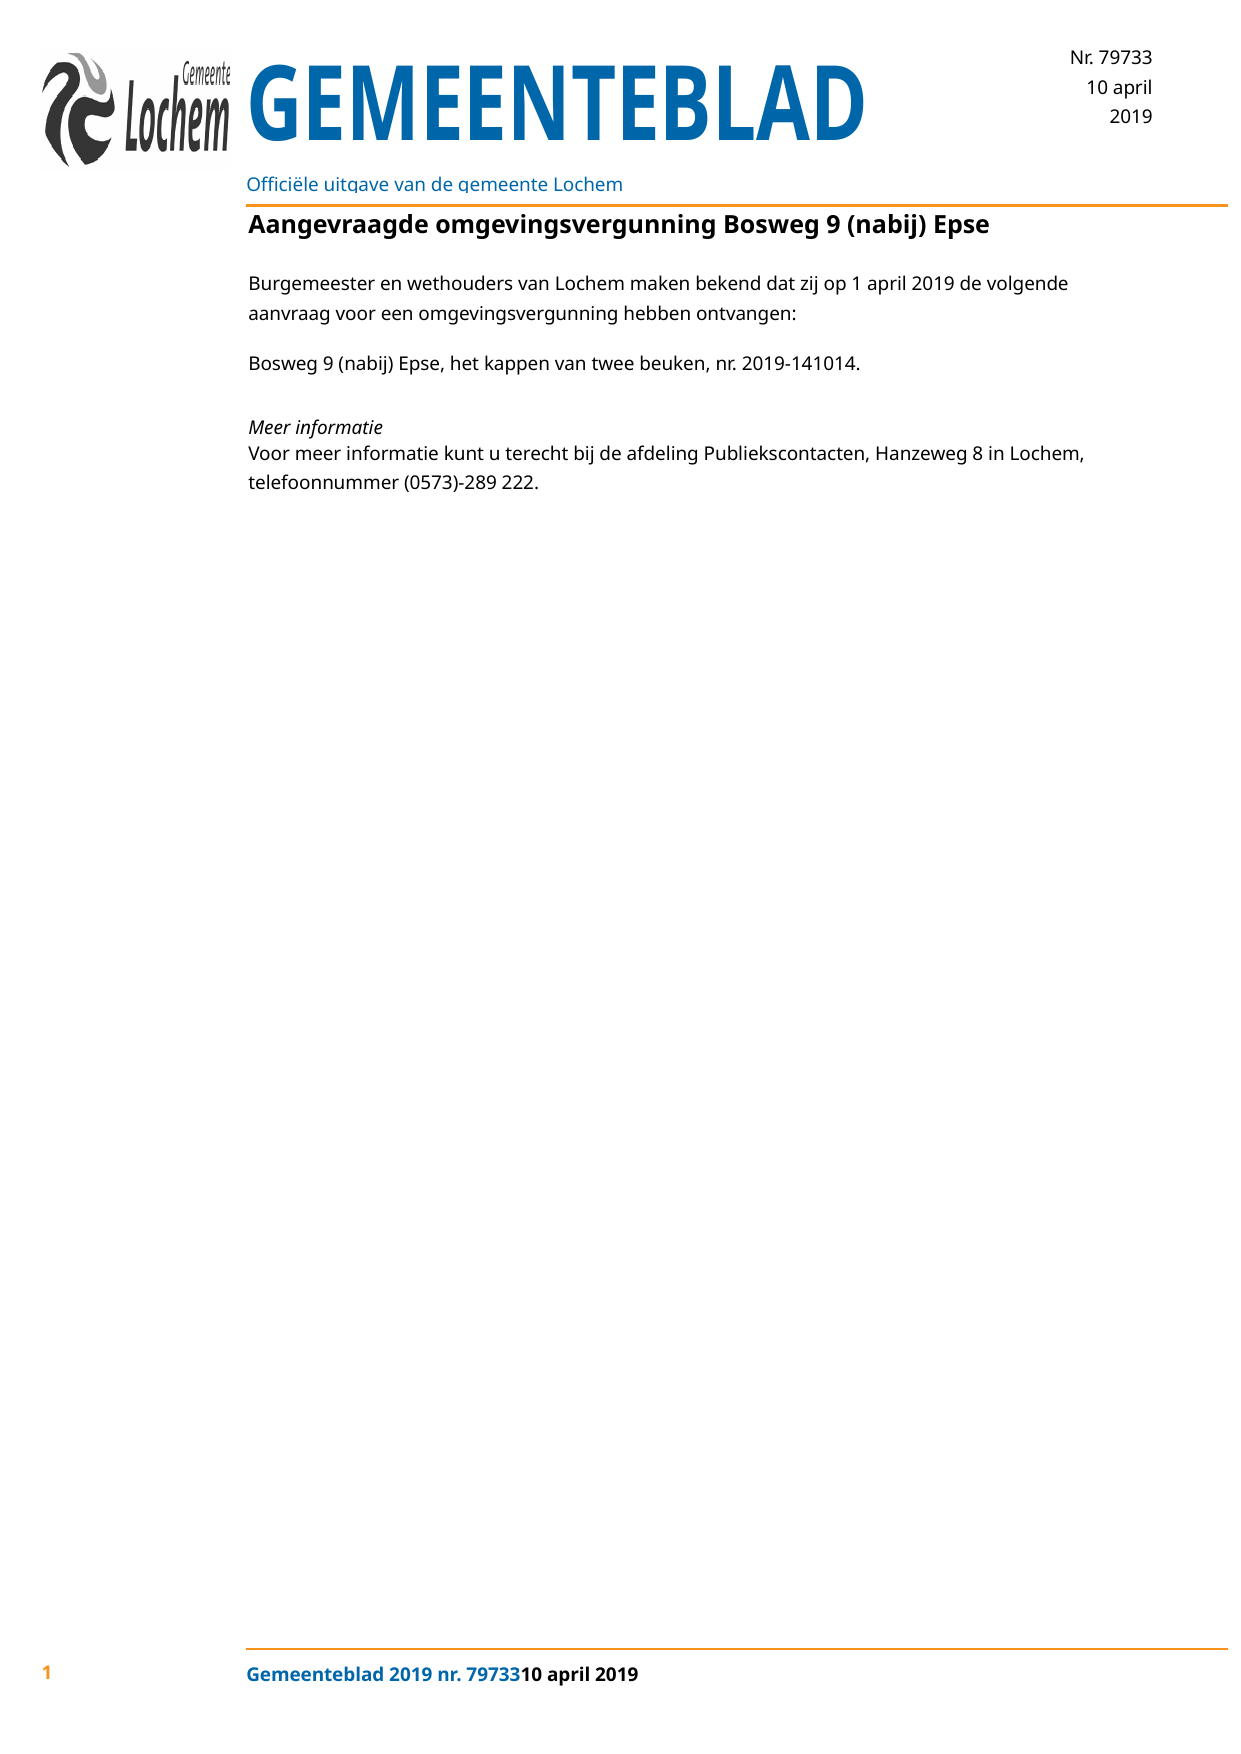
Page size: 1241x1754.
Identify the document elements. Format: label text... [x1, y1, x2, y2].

text Voor meer informatie kunt u terecht bij de afdeling Publiekscontacten, Hanzeweg 8 in Lochem, telefoonnummer (0573)-289 222. [248, 440, 1152, 495]
picture [41, 47, 231, 172]
text Burgemeester en wethouders van Lochem maken bekend dat zij op 1 april 2019 de volgende aanvraag voor een omgevingsvergunning hebben ontvangen: [248, 270, 1152, 326]
text Aangevraagde omgevingsvergunning Bosweg 9 (nabij) Epse [248, 207, 1152, 241]
text Meer informatie [248, 414, 1152, 440]
text Bosweg 9 (nabij) Epse, het kappen van twee beuken, nr. 2019-141014. [248, 350, 1152, 376]
